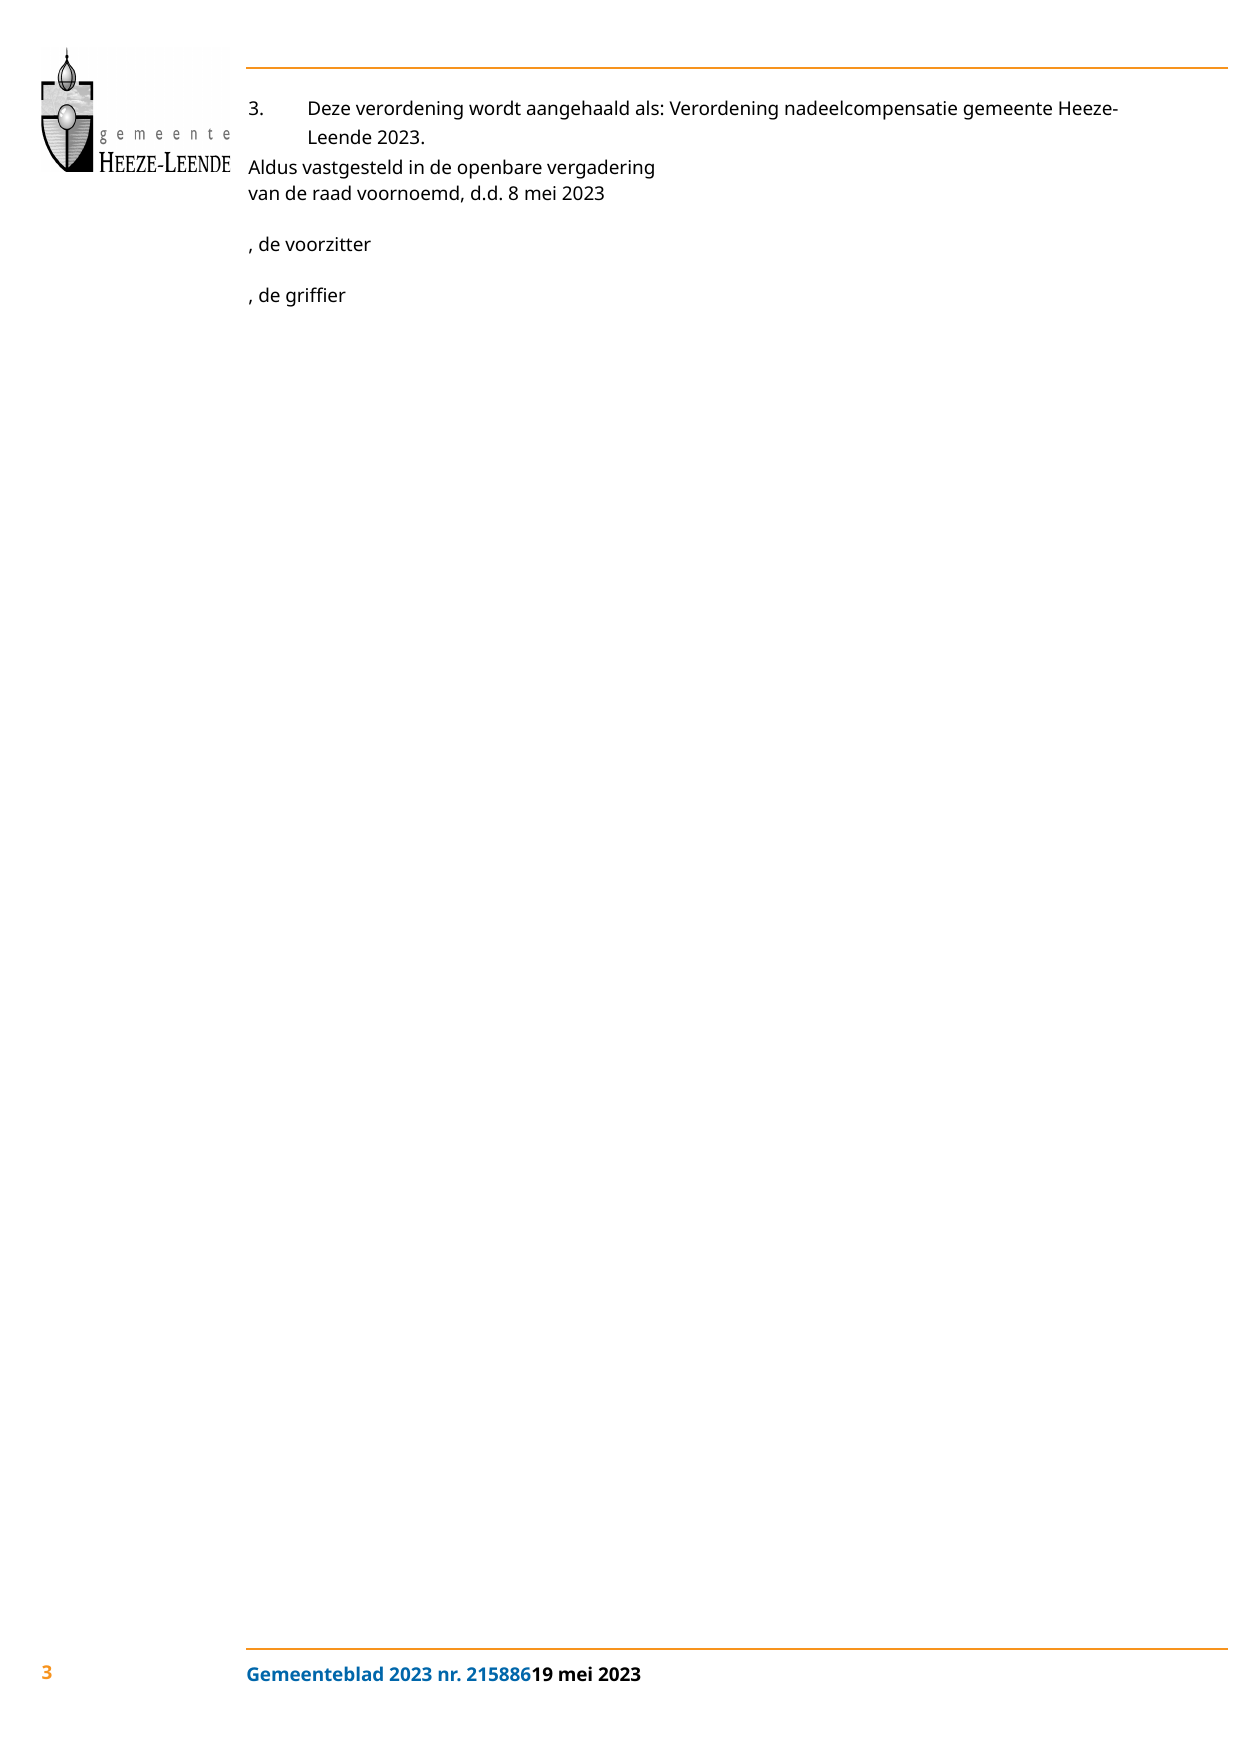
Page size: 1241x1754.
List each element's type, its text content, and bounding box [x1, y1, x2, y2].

list Deze verordening wordt aangehaald als: Verordening nadeelcompensatie gemeente Heeze-Leende 2023. [248, 95, 1152, 150]
text , de griffier [248, 283, 1152, 308]
text Aldus vastgesteld in de openbare vergadering [248, 154, 1152, 180]
text , de voorzitter [248, 231, 1152, 257]
picture [41, 47, 231, 172]
text van de raad voornoemd, d.d. 8 mei 2023 [248, 180, 1152, 205]
